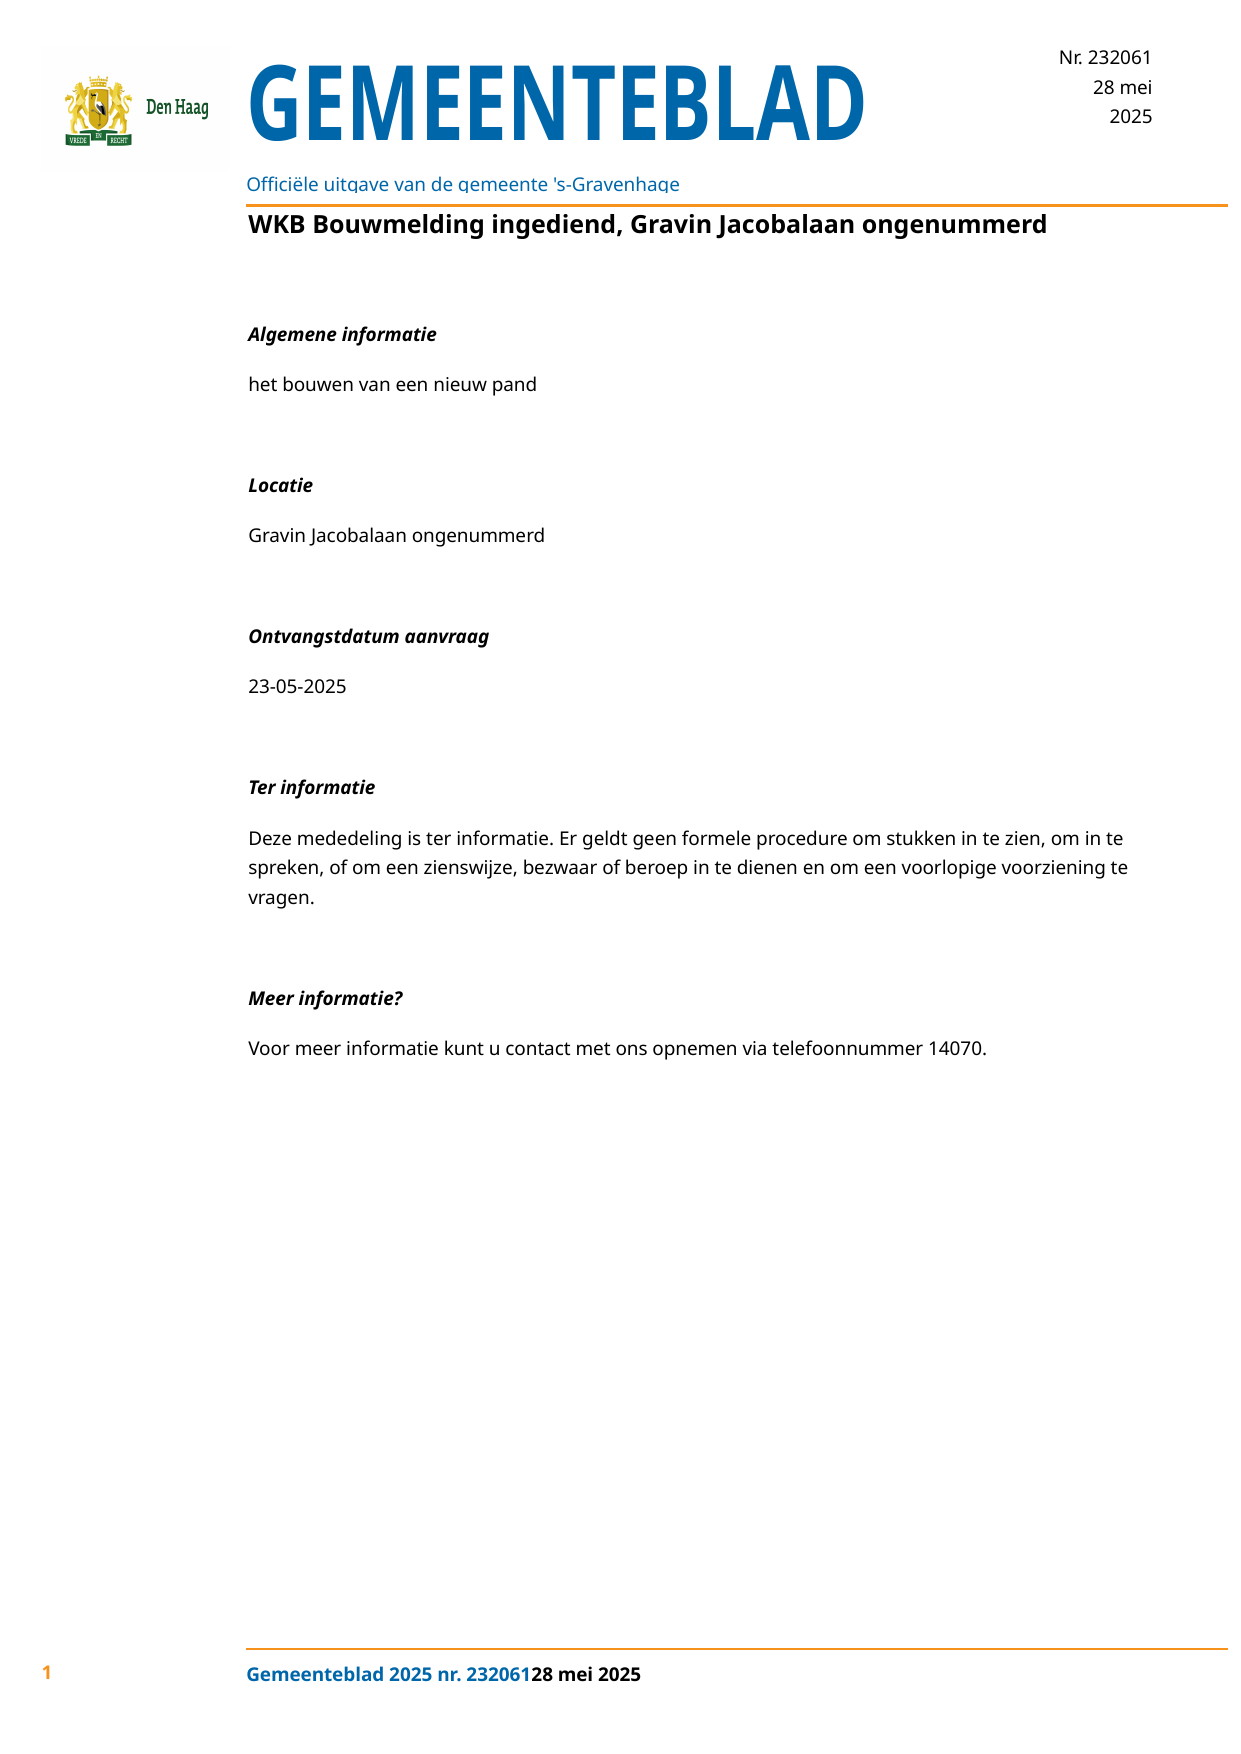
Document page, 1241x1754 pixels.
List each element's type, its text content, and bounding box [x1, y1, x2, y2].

text Ontvangstdatum aanvraag [248, 623, 1152, 649]
text Meer informatie? [248, 985, 1152, 1011]
text Gravin Jacobalaan ongenummerd [248, 522, 1152, 548]
text Locatie [248, 472, 1152, 498]
text 23-05-2025 [248, 674, 1152, 699]
text WKB Bouwmelding ingediend, Gravin Jacobalaan ongenummerd [248, 207, 1152, 241]
picture [41, 47, 231, 172]
text het bouwen van een nieuw pand [248, 371, 1152, 397]
text Voor meer informatie kunt u contact met ons opnemen via telefoonnummer 14070. [248, 1035, 1152, 1061]
text Ter informatie [248, 774, 1152, 800]
text Algemene informatie [248, 321, 1152, 346]
text Deze mededeling is ter informatie. Er geldt geen formele procedure om stukken in te zien, om in te spreken, of om een zienswijze, bezwaar of beroep in te dienen en om een voorlopige voorziening te vragen. [248, 825, 1152, 910]
